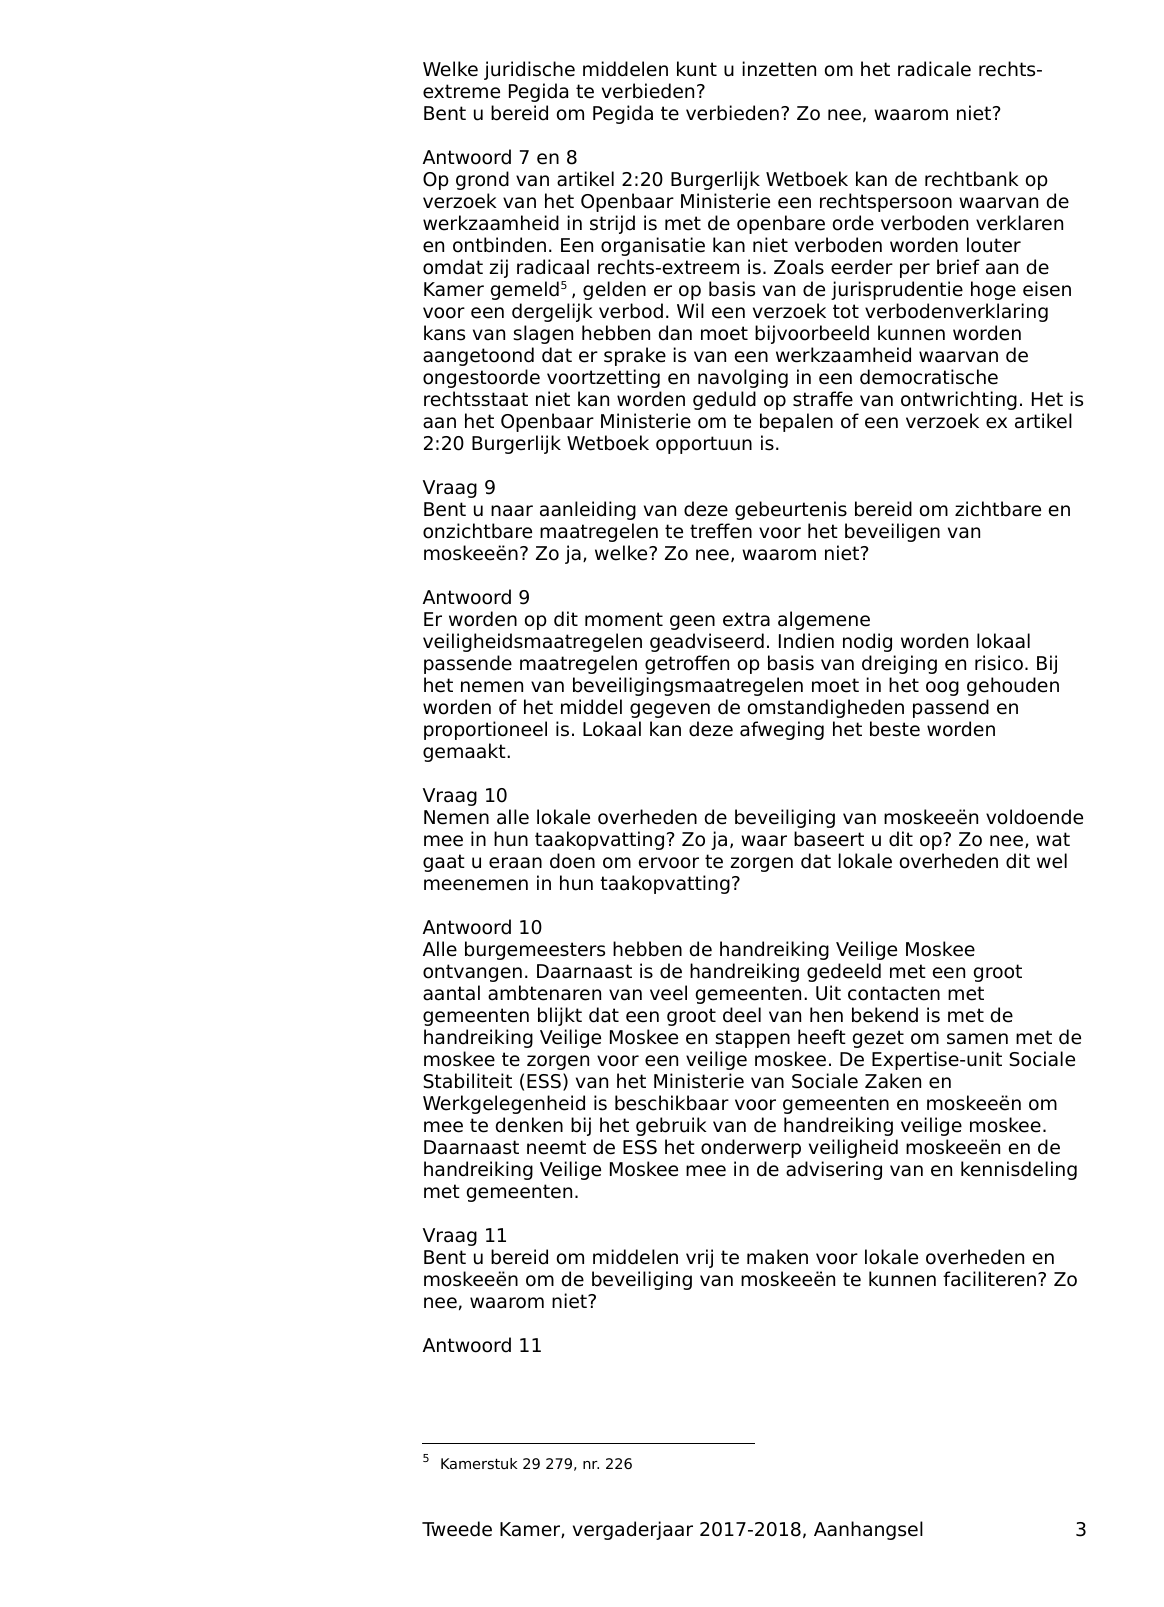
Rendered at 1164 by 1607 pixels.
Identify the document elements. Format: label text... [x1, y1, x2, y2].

text Bent u bereid om middelen vrij te maken voor lokale overheden en moskeeën om de beveiliging van moskeeën te kunnen faciliteren? Zo nee, waarom niet? [422, 1247, 1087, 1313]
text Alle burgemeesters hebben de handreiking Veilige Moskee ontvangen. Daarnaast is de handreiking gedeeld met een groot aantal ambtenaren van veel gemeenten. Uit contacten met gemeenten blijkt dat een groot deel van hen bekend is met de handreiking Veilige Moskee en stappen heeft gezet om samen met de moskee te zorgen voor een veilige moskee. De Expertise-unit Sociale Stabiliteit (ESS) van het Ministerie van Sociale Zaken en Werkgelegenheid is beschikbaar voor gemeenten en moskeeën om mee te denken bij het gebruik van de handreiking veilige moskee. Daarnaast neemt de ESS het onderwerp veiligheid moskeeën en de handreiking Veilige Moskee mee in de advisering van en kennisdeling met gemeenten. [422, 939, 1087, 1203]
text Kamerstuk 29 279, nr. 226 [422, 1452, 1087, 1474]
text Antwoord 10 [422, 917, 1087, 939]
text Nemen alle lokale overheden de beveiliging van moskeeën voldoende mee in hun taakopvatting? Zo ja, waar baseert u dit op? Zo nee, wat gaat u eraan doen om ervoor te zorgen dat lokale overheden dit wel meenemen in hun taakopvatting? [422, 807, 1087, 895]
text Vraag 11 [422, 1225, 1087, 1247]
text Antwoord 7 en 8 [422, 147, 1087, 169]
text Bent u bereid om Pegida te verbieden? Zo nee, waarom niet? [422, 103, 1087, 125]
text Antwoord 11 [422, 1335, 1087, 1357]
text Vraag 10 [422, 785, 1087, 807]
text Antwoord 9 [422, 587, 1087, 609]
text Op grond van artikel 2:20 Burgerlijk Wetboek kan de rechtbank op verzoek van het Openbaar Ministerie een rechtspersoon waarvan de werkzaamheid in strijd is met de openbare orde verboden verklaren en ontbinden. Een organisatie kan niet verboden worden louter omdat zij radicaal rechts-extreem is. Zoals eerder per brief aan de Kamer gemeld, gelden er op basis van de jurisprudentie hoge eisen voor een dergelijk verbod. Wil een verzoek tot verbodenverklaring kans van slagen hebben dan moet bijvoorbeeld kunnen worden aangetoond dat er sprake is van een werkzaamheid waarvan de ongestoorde voortzetting en navolging in een democratische rechtsstaat niet kan worden geduld op straffe van ontwrichting. Het is aan het Openbaar Ministerie om te bepalen of een verzoek ex artikel 2:20 Burgerlijk Wetboek opportuun is. [422, 169, 1087, 455]
text Bent u naar aanleiding van deze gebeurtenis bereid om zichtbare en onzichtbare maatregelen te treffen voor het beveiligen van moskeeën? Zo ja, welke? Zo nee, waarom niet? [422, 499, 1087, 565]
text Welke juridische middelen kunt u inzetten om het radicale rechts-extreme Pegida te verbieden? [422, 59, 1087, 103]
text Er worden op dit moment geen extra algemene veiligheidsmaatregelen geadviseerd. Indien nodig worden lokaal passende maatregelen getroffen op basis van dreiging en risico. Bij het nemen van beveiligingsmaatregelen moet in het oog gehouden worden of het middel gegeven de omstandigheden passend en proportioneel is. Lokaal kan deze afweging het beste worden gemaakt. [422, 609, 1087, 763]
text Vraag 9 [422, 477, 1087, 499]
